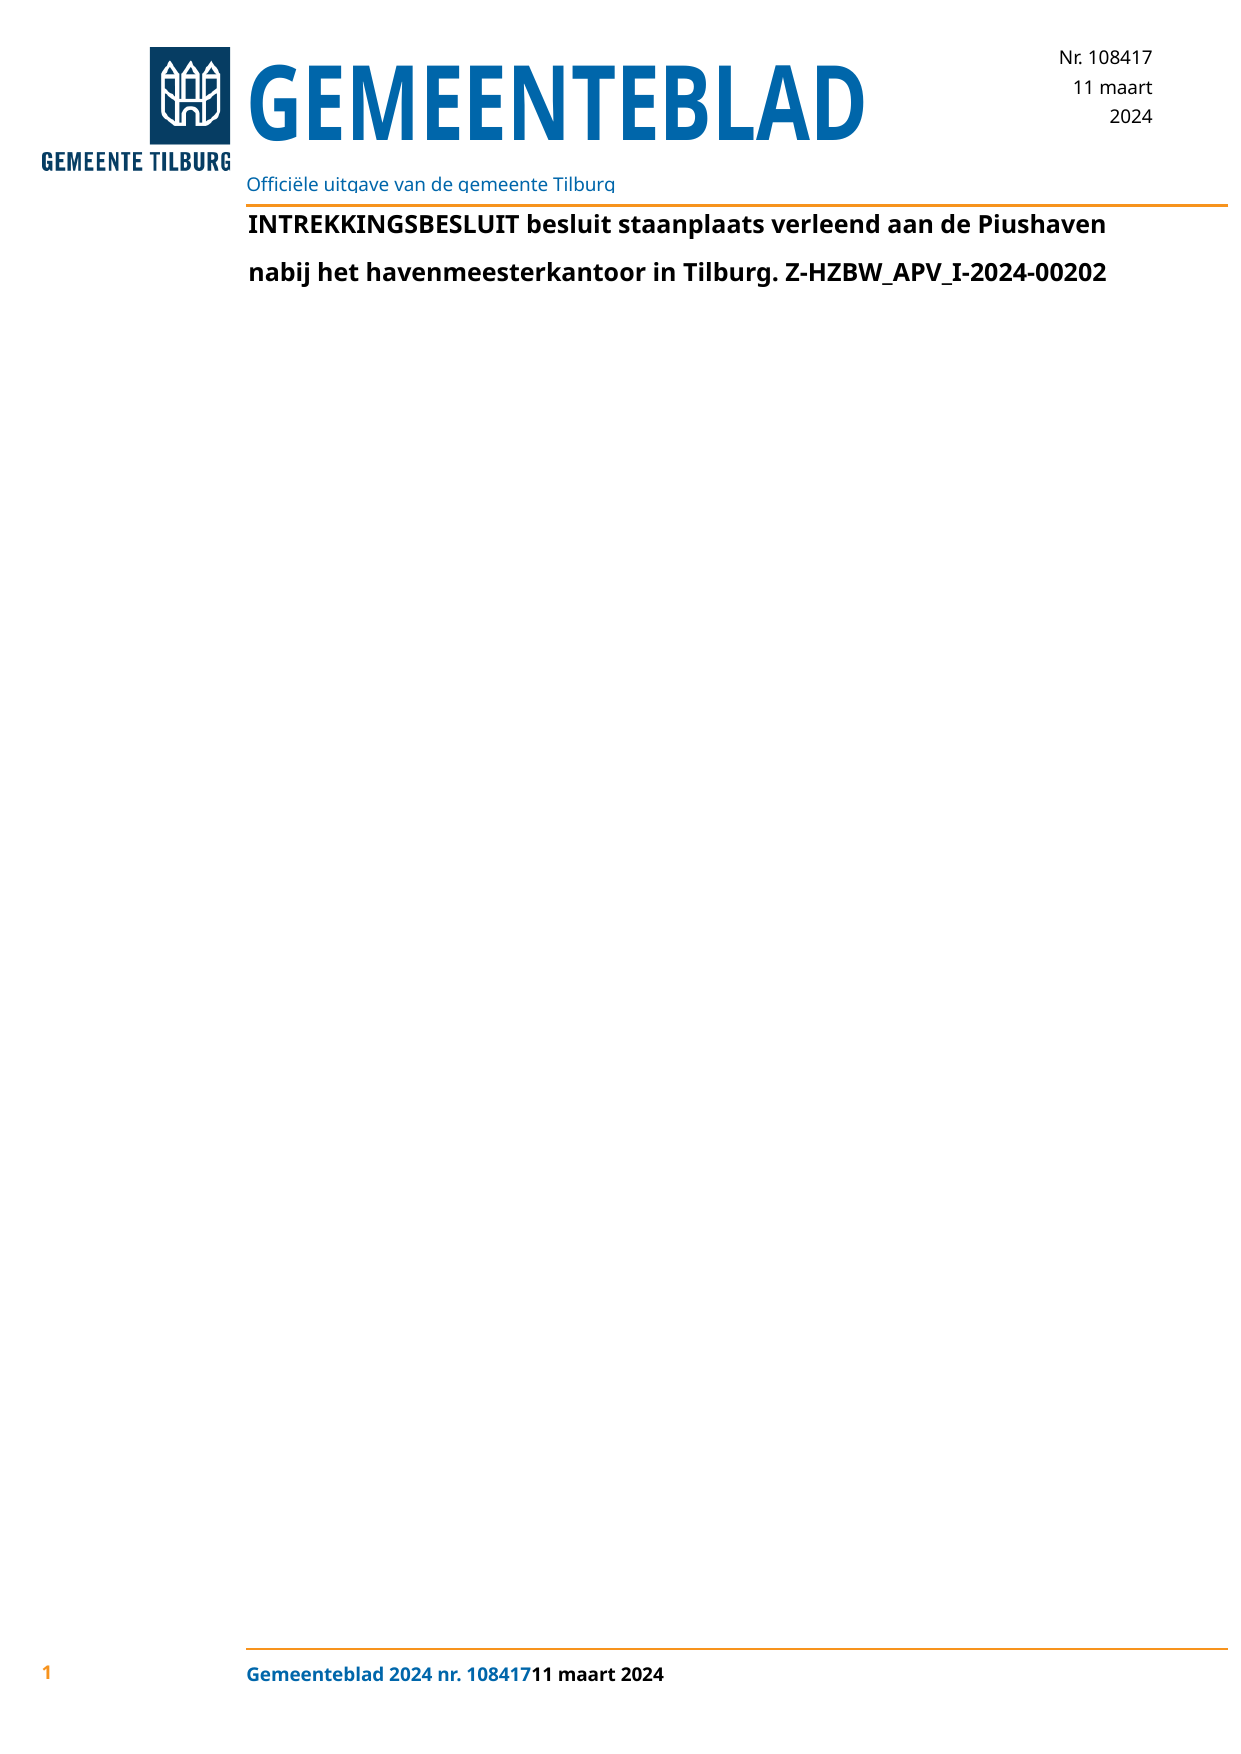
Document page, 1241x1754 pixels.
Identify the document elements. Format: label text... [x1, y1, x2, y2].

text INTREKKINGSBESLUIT besluit staanplaats verleend aan de Piushaven nabij het havenmeesterkantoor in Tilburg. Z-HZBW_APV_I-2024-00202 [248, 207, 1152, 288]
picture [41, 47, 231, 172]
